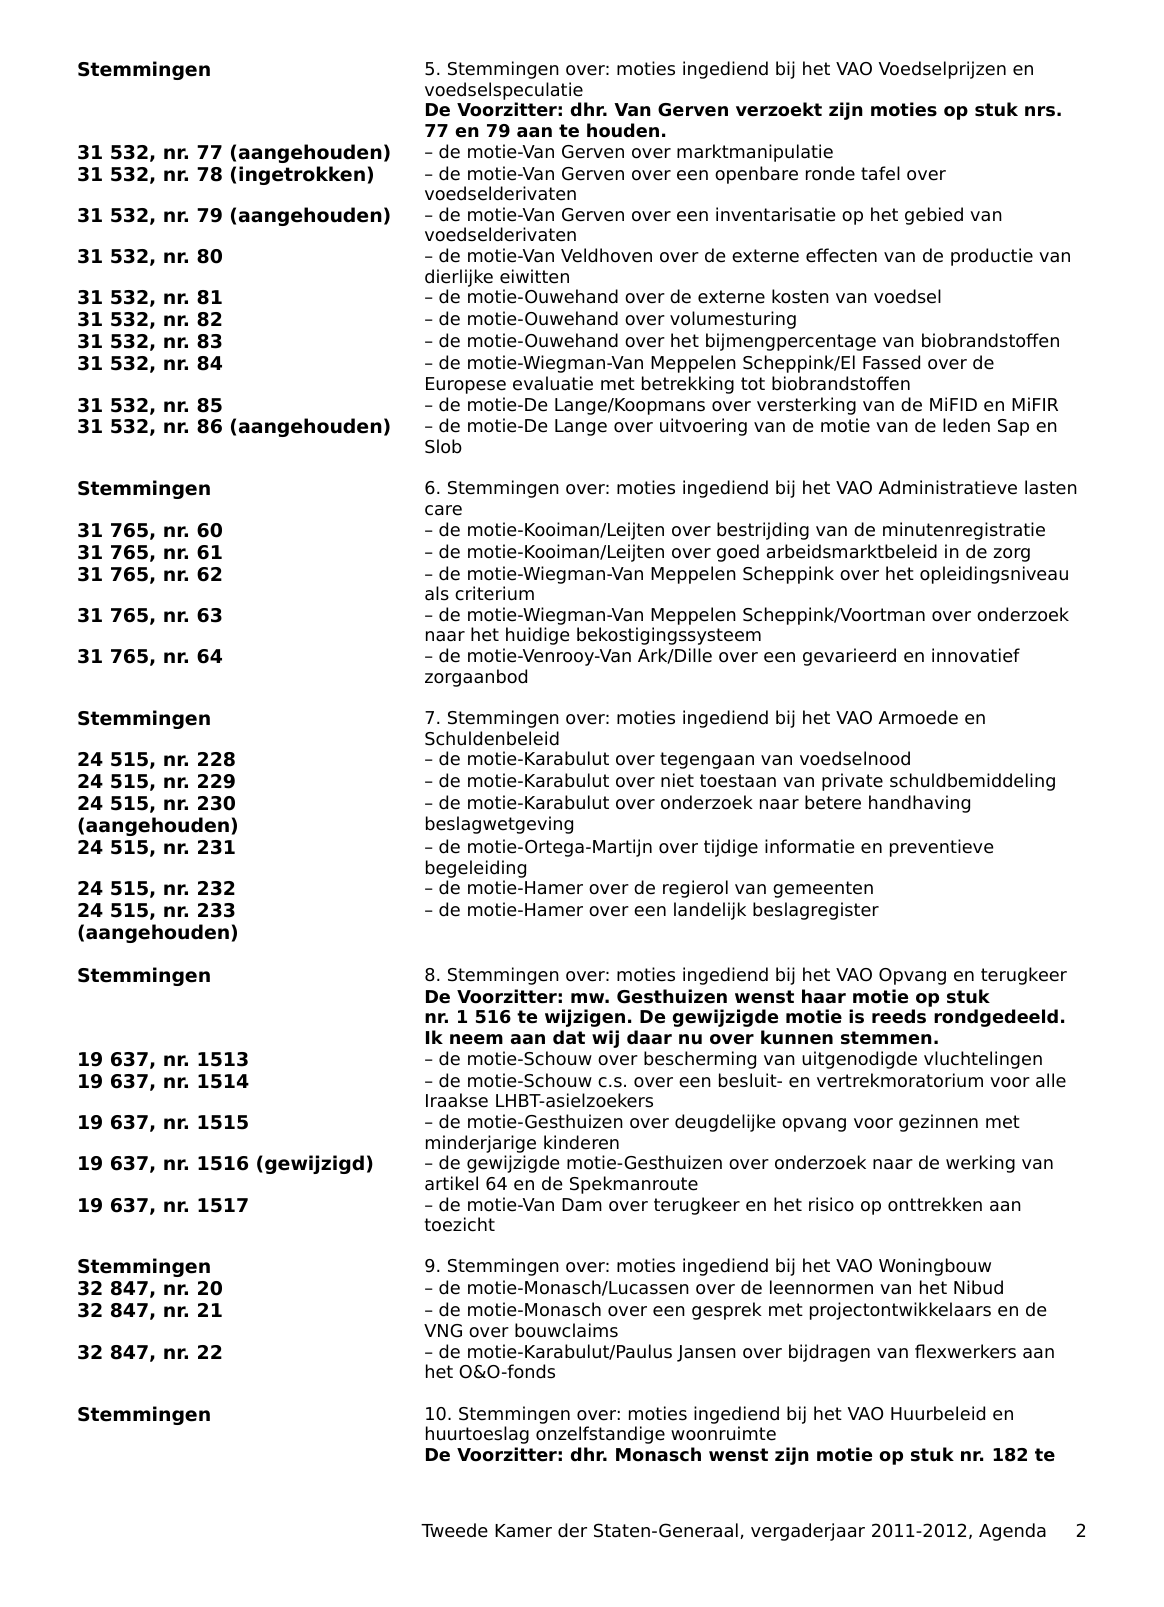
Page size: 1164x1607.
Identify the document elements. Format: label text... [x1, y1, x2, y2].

table_cell – de motie-Schouw c.s. over een besluit- en vertrekmoratorium voor alle Iraakse LHBT-asielzoekers [418, 1071, 1087, 1112]
table_cell [77, 1236, 401, 1256]
table_cell [401, 1404, 418, 1445]
table_cell [401, 793, 418, 837]
table_cell 9. Stemmingen over: moties ingediend bij het VAO Woningbouw [418, 1256, 1087, 1278]
table_cell [401, 520, 418, 542]
table_cell [401, 965, 418, 987]
table_cell 31 532, nr. 79 (aangehouden) [77, 205, 401, 246]
table_cell – de gewijzigde motie-Gesthuizen over onderzoek naar de werking van artikel 64 en de Spekmanroute [418, 1153, 1087, 1194]
table_cell Stemmingen [77, 965, 401, 987]
table_cell 32 847, nr. 21 [77, 1300, 401, 1342]
table_cell 31 532, nr. 82 [77, 309, 401, 331]
table_cell 31 532, nr. 80 [77, 246, 401, 287]
table_cell [401, 1153, 418, 1194]
table_cell – de motie-Ortega-Martijn over tijdige informatie en preventieve begeleiding [418, 837, 1087, 878]
table_cell [401, 900, 418, 944]
table_cell – de motie-Hamer over een landelijk beslagregister [418, 900, 1087, 944]
table_cell – de motie-Van Veldhoven over de externe effecten van de productie van dierlijke eiwitten [418, 246, 1087, 287]
table_cell 7. Stemmingen over: moties ingediend bij het VAO Armoede en Schuldenbeleid [418, 708, 1087, 749]
table_cell [401, 1445, 418, 1465]
table_cell – de motie-Ouwehand over volumesturing [418, 309, 1087, 331]
table_cell [401, 771, 418, 793]
table_cell – de motie-Schouw over bescherming van uitgenodigde vluchtelingen [418, 1049, 1087, 1071]
table_cell [401, 708, 418, 749]
table_cell Stemmingen [77, 478, 401, 519]
table_cell 24 515, nr. 232 [77, 878, 401, 900]
table_cell – de motie-Van Gerven over marktmanipulatie [418, 142, 1087, 163]
table_cell [401, 164, 418, 205]
table_cell [401, 309, 418, 331]
table_cell [401, 1383, 418, 1403]
table_cell 31 765, nr. 62 [77, 564, 401, 605]
table_cell – de motie-Kooiman/Leijten over bestrijding van de minutenregistratie [418, 520, 1087, 542]
table_cell 8. Stemmingen over: moties ingediend bij het VAO Opvang en terugkeer [418, 965, 1087, 987]
table_cell [401, 542, 418, 563]
table_cell [401, 605, 418, 646]
table_cell – de motie-Van Dam over terugkeer en het risico op onttrekken aan toezicht [418, 1195, 1087, 1236]
table_cell [77, 987, 401, 1049]
table_cell – de motie-Karabulut over onderzoek naar betere handhaving beslagwetgeving [418, 793, 1087, 837]
table_cell 31 532, nr. 77 (aangehouden) [77, 142, 401, 163]
table_cell 31 532, nr. 78 (ingetrokken) [77, 164, 401, 205]
table_cell [401, 331, 418, 353]
table_cell [401, 246, 418, 287]
table_cell – de motie-Karabulut over niet toestaan van private schuldbemiddeling [418, 771, 1087, 793]
table_cell [77, 1445, 401, 1465]
table_cell 19 637, nr. 1516 (gewijzigd) [77, 1153, 401, 1194]
table_cell 32 847, nr. 22 [77, 1342, 401, 1383]
table_cell [77, 458, 401, 478]
table_cell [401, 1071, 418, 1112]
table_cell De Voorzitter: dhr. Van Gerven verzoekt zijn moties op stuk nrs. 77 en 79 aan te houden. [418, 100, 1087, 142]
table_cell [77, 1383, 401, 1403]
table_cell [401, 646, 418, 687]
table_cell 31 765, nr. 60 [77, 520, 401, 542]
table_cell 31 532, nr. 85 [77, 395, 401, 416]
table_cell 24 515, nr. 228 [77, 749, 401, 771]
table_cell [401, 478, 418, 519]
table_cell [401, 1342, 418, 1383]
table_cell – de motie-Gesthuizen over deugdelijke opvang voor gezinnen met minderjarige kinderen [418, 1112, 1087, 1153]
table_cell 24 515, nr. 231 [77, 837, 401, 878]
table_cell 19 637, nr. 1515 [77, 1112, 401, 1153]
table_cell [401, 687, 418, 708]
table_cell 31 765, nr. 61 [77, 542, 401, 563]
table_cell [418, 1236, 1087, 1256]
table_cell [401, 944, 418, 965]
table_cell – de motie-Venrooy-Van Ark/Dille over een gevarieerd en innovatief zorgaanbod [418, 646, 1087, 687]
table_cell – de motie-Hamer over de regierol van gemeenten [418, 878, 1087, 900]
table_cell Stemmingen [77, 1256, 401, 1278]
table_cell [401, 205, 418, 246]
table_cell 24 515, nr. 233 (aangehouden) [77, 900, 401, 944]
table_cell 31 765, nr. 64 [77, 646, 401, 687]
table_cell [401, 749, 418, 771]
table_cell [401, 353, 418, 394]
table_cell – de motie-Wiegman-Van Meppelen Scheppink/Voortman over onderzoek naar het huidige bekostigingssysteem [418, 605, 1087, 646]
table_cell [401, 1300, 418, 1342]
table_cell [77, 687, 401, 708]
table_cell [401, 1049, 418, 1071]
table_cell 19 637, nr. 1517 [77, 1195, 401, 1236]
table_cell [401, 287, 418, 309]
table_cell [401, 564, 418, 605]
table_cell [418, 458, 1087, 478]
table_cell [401, 1195, 418, 1236]
table_cell 6. Stemmingen over: moties ingediend bij het VAO Administratieve lasten care [418, 478, 1087, 519]
table_cell – de motie-Wiegman-Van Meppelen Scheppink/El Fassed over de Europese evaluatie met betrekking tot biobrandstoffen [418, 353, 1087, 394]
table_cell 31 532, nr. 86 (aangehouden) [77, 416, 401, 458]
table_cell De Voorzitter: dhr. Monasch wenst zijn motie op stuk nr. 182 te [418, 1445, 1087, 1465]
table_cell [401, 395, 418, 416]
table_cell 19 637, nr. 1514 [77, 1071, 401, 1112]
table_cell – de motie-Karabulut over tegengaan van voedselnood [418, 749, 1087, 771]
table_cell [401, 878, 418, 900]
table_cell – de motie-Kooiman/Leijten over goed arbeidsmarktbeleid in de zorg [418, 542, 1087, 563]
table_cell – de motie-De Lange over uitvoering van de motie van de leden Sap en Slob [418, 416, 1087, 458]
table_cell 31 532, nr. 81 [77, 287, 401, 309]
table_cell [401, 142, 418, 163]
table_cell 19 637, nr. 1513 [77, 1049, 401, 1071]
table_cell Stemmingen [77, 59, 401, 100]
table_cell [401, 458, 418, 478]
table_cell [401, 837, 418, 878]
table_cell 5. Stemmingen over: moties ingediend bij het VAO Voedselprijzen en voedselspeculatie [418, 59, 1087, 100]
table_cell 32 847, nr. 20 [77, 1278, 401, 1300]
table_cell – de motie-Ouwehand over de externe kosten van voedsel [418, 287, 1087, 309]
table_cell [77, 100, 401, 142]
table_cell – de motie-Wiegman-Van Meppelen Scheppink over het opleidingsniveau als criterium [418, 564, 1087, 605]
table_cell – de motie-Monasch over een gesprek met projectontwikkelaars en de VNG over bouwclaims [418, 1300, 1087, 1342]
table_cell – de motie-Ouwehand over het bijmengpercentage van biobrandstoffen [418, 331, 1087, 353]
table_cell [401, 1112, 418, 1153]
table_cell Stemmingen [77, 708, 401, 749]
table_cell – de motie-De Lange/Koopmans over versterking van de MiFID en MiFIR [418, 395, 1087, 416]
table_cell [401, 100, 418, 142]
table_cell 31 532, nr. 83 [77, 331, 401, 353]
table_cell [418, 687, 1087, 708]
table_cell [401, 1278, 418, 1300]
table_cell 10. Stemmingen over: moties ingediend bij het VAO Huurbeleid en huurtoeslag onzelfstandige woonruimte [418, 1404, 1087, 1445]
table_cell [77, 944, 401, 965]
table_cell 31 765, nr. 63 [77, 605, 401, 646]
table_cell 24 515, nr. 229 [77, 771, 401, 793]
table_cell [418, 944, 1087, 965]
table_cell 24 515, nr. 230 (aangehouden) [77, 793, 401, 837]
table_cell – de motie-Karabulut/Paulus Jansen over bijdragen van flexwerkers aan het O&O-fonds [418, 1342, 1087, 1383]
table_cell Stemmingen [77, 1404, 401, 1445]
table_cell [418, 1383, 1087, 1403]
table_cell – de motie-Van Gerven over een inventarisatie op het gebied van voedselderivaten [418, 205, 1087, 246]
table_cell – de motie-Monasch/Lucassen over de leennormen van het Nibud [418, 1278, 1087, 1300]
table_cell – de motie-Van Gerven over een openbare ronde tafel over voedselderivaten [418, 164, 1087, 205]
table_cell [401, 1256, 418, 1278]
table_cell [401, 1236, 418, 1256]
table_cell De Voorzitter: mw. Gesthuizen wenst haar motie op stuk nr. 1 516 te wijzigen. De gewijzigde motie is reeds rondgedeeld. Ik neem aan dat wij daar nu over kunnen stemmen. [418, 987, 1087, 1049]
table_cell [401, 987, 418, 1049]
table_cell 31 532, nr. 84 [77, 353, 401, 394]
table_cell [401, 59, 418, 100]
table_cell [401, 416, 418, 458]
